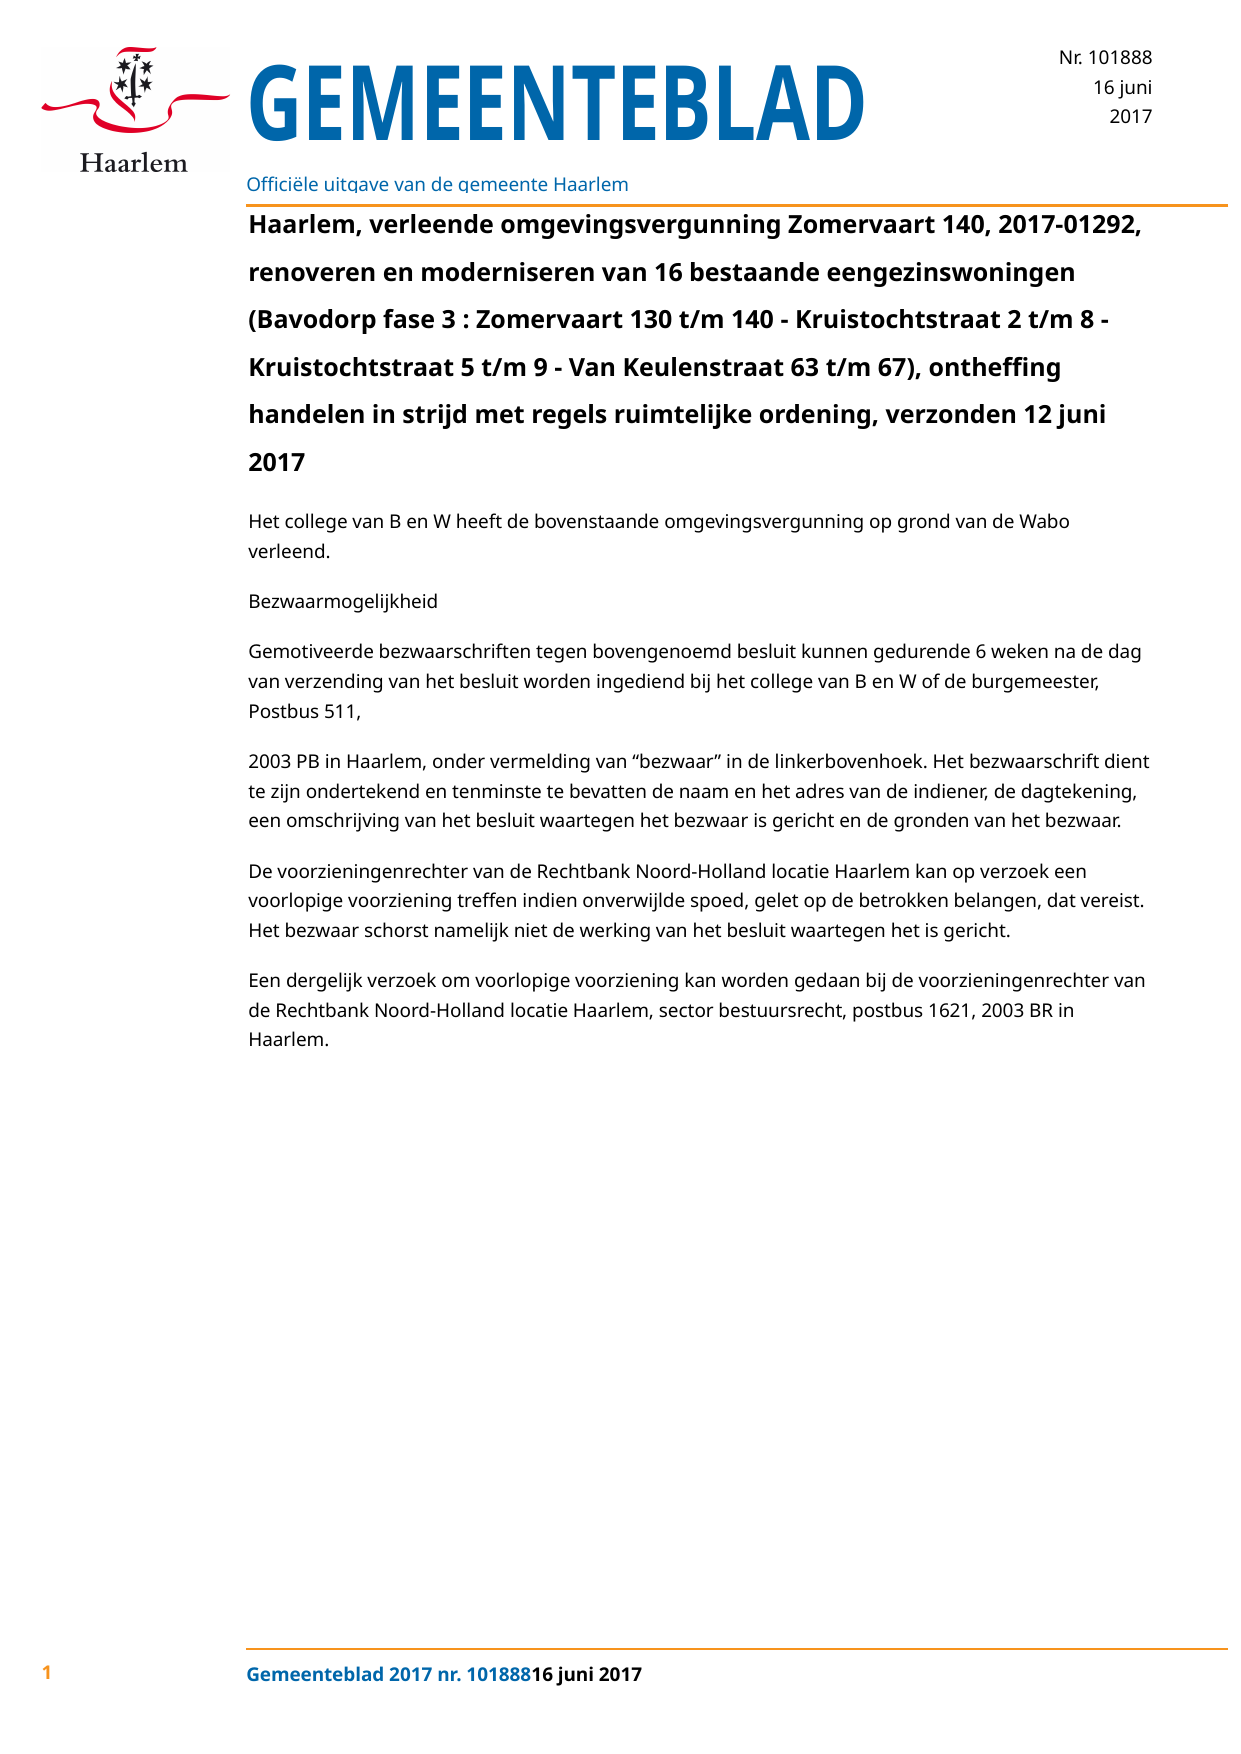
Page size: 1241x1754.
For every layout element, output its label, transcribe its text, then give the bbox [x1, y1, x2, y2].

text Haarlem, verleende omgevingsvergunning Zomervaart 140, 2017-01292, renoveren en moderniseren van 16 bestaande eengezinswoningen (Bavodorp fase 3 : Zomervaart 130 t/m 140 - Kruistochtstraat 2 t/m 8 - Kruistochtstraat 5 t/m 9 - Van Keulenstraat 63 t/m 67), ontheffing handelen in strijd met regels ruimtelijke ordening, verzonden 12 juni 2017 [248, 207, 1152, 479]
text Het college van B en W heeft de bovenstaande omgevingsvergunning op grond van de Wabo verleend. [248, 508, 1152, 564]
text Een dergelijk verzoek om voorlopige voorziening kan worden gedaan bij de voorzieningenrechter van de Rechtbank Noord-Holland locatie Haarlem, sector bestuursrecht, postbus 1621, 2003 BR in Haarlem. [248, 967, 1152, 1052]
text Bezwaarmogelijkheid [248, 588, 1152, 614]
text De voorzieningenrechter van de Rechtbank Noord-Holland locatie Haarlem kan op verzoek een voorlopige voorziening treffen indien onverwijlde spoed, gelet op de betrokken belangen, dat vereist. Het bezwaar schorst namelijk niet de werking van het besluit waartegen het is gericht. [248, 858, 1152, 943]
text Gemotiveerde bezwaarschriften tegen bovengenoemd besluit kunnen gedurende 6 weken na de dag van verzending van het besluit worden ingediend bij het college van B en W of de burgemeester, Postbus 511, [248, 639, 1152, 724]
text 2003 PB in Haarlem, onder vermelding van “bezwaar” in de linkerbovenhoek. Het bezwaarschrift dient te zijn ondertekend en tenminste te bevatten de naam en het adres van de indiener, de dagtekening, een omschrijving van het besluit waartegen het bezwaar is gericht en de gronden van het bezwaar. [248, 748, 1152, 833]
picture [41, 47, 231, 172]
